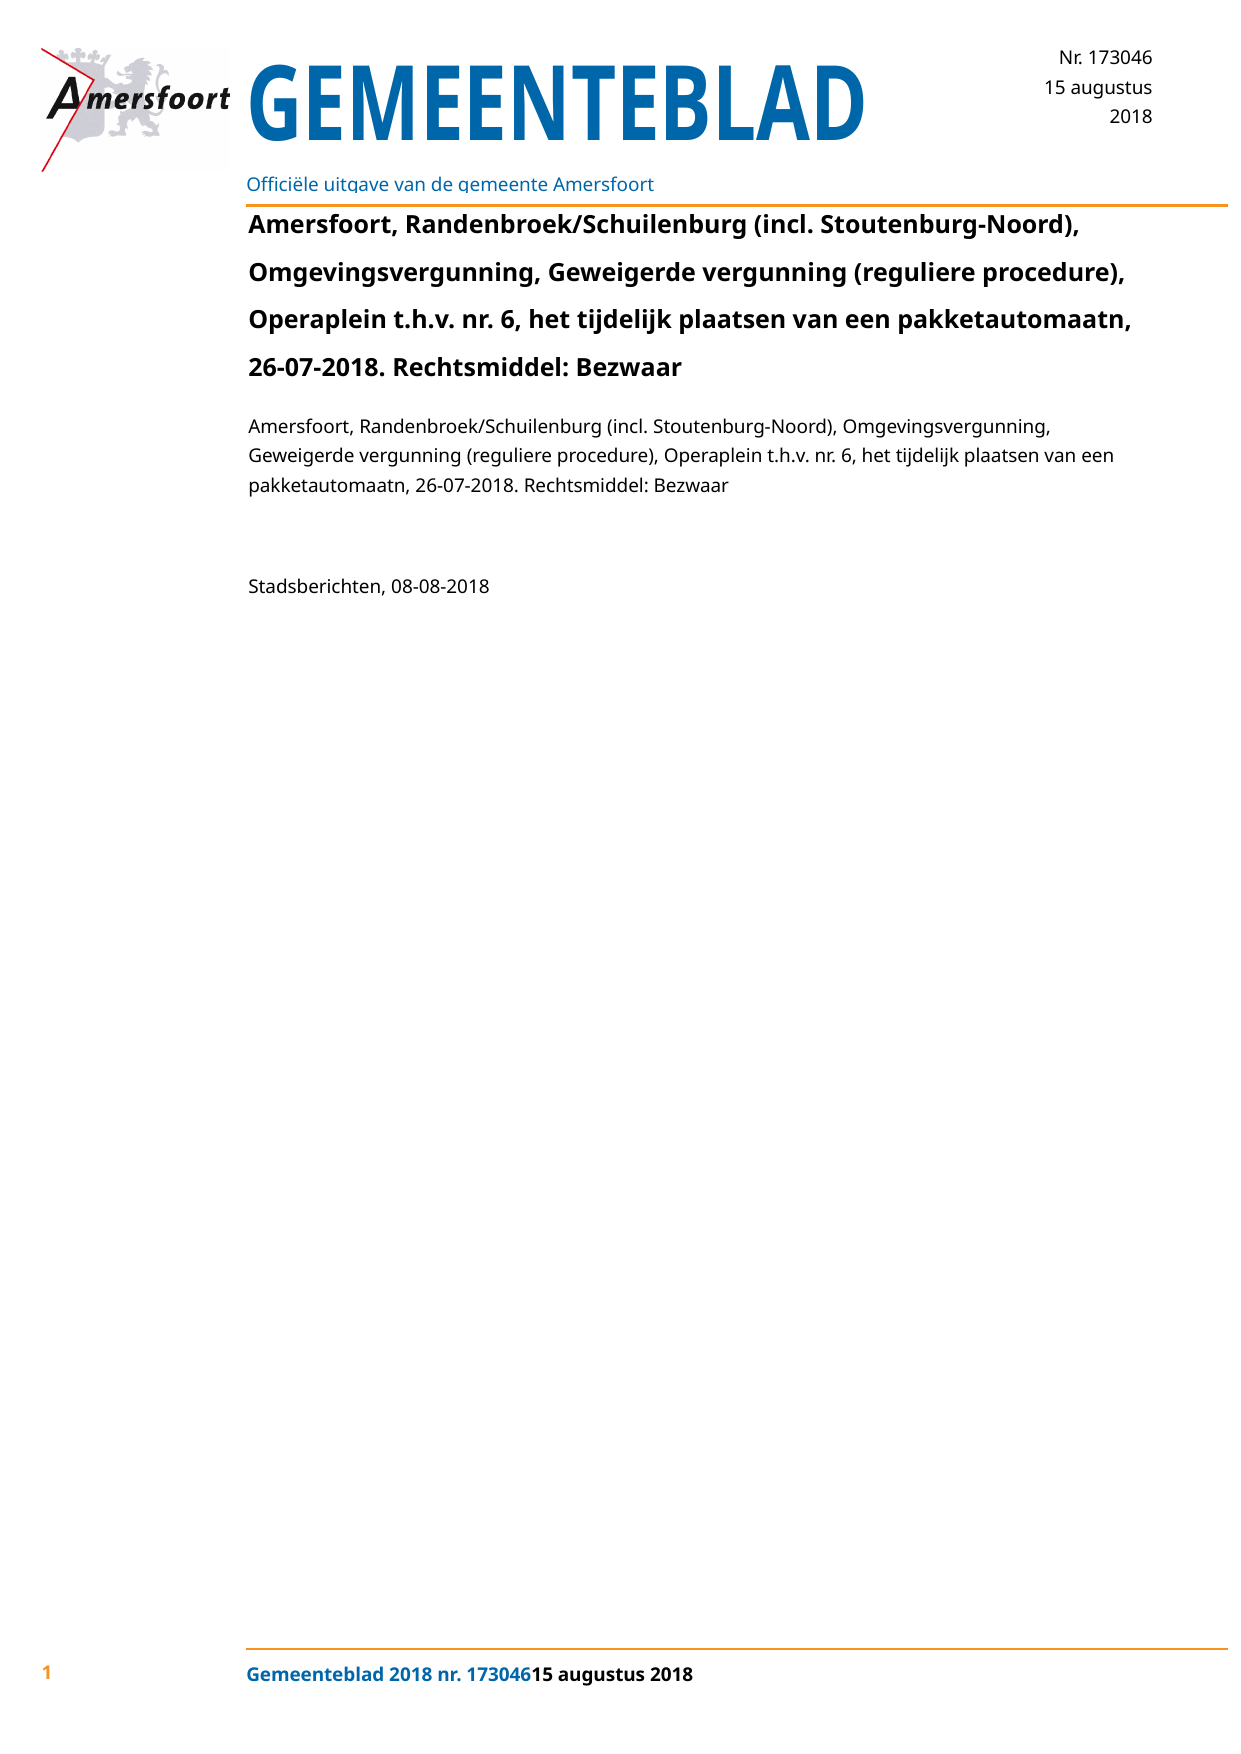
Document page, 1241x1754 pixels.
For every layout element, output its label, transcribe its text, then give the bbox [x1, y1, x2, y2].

text Amersfoort, Randenbroek/Schuilenburg (incl. Stoutenburg-Noord), Omgevingsvergunning, Geweigerde vergunning (reguliere procedure), Operaplein t.h.v. nr. 6, het tijdelijk plaatsen van een pakketautomaatn, 26-07-2018. Rechtsmiddel: Bezwaar [248, 207, 1152, 384]
picture [41, 47, 231, 172]
text Stadsberichten, 08-08-2018 [248, 573, 1152, 599]
text Amersfoort, Randenbroek/Schuilenburg (incl. Stoutenburg-Noord), Omgevingsvergunning, Geweigerde vergunning (reguliere procedure), Operaplein t.h.v. nr. 6, het tijdelijk plaatsen van een pakketautomaatn, 26-07-2018. Rechtsmiddel: Bezwaar [248, 413, 1152, 498]
